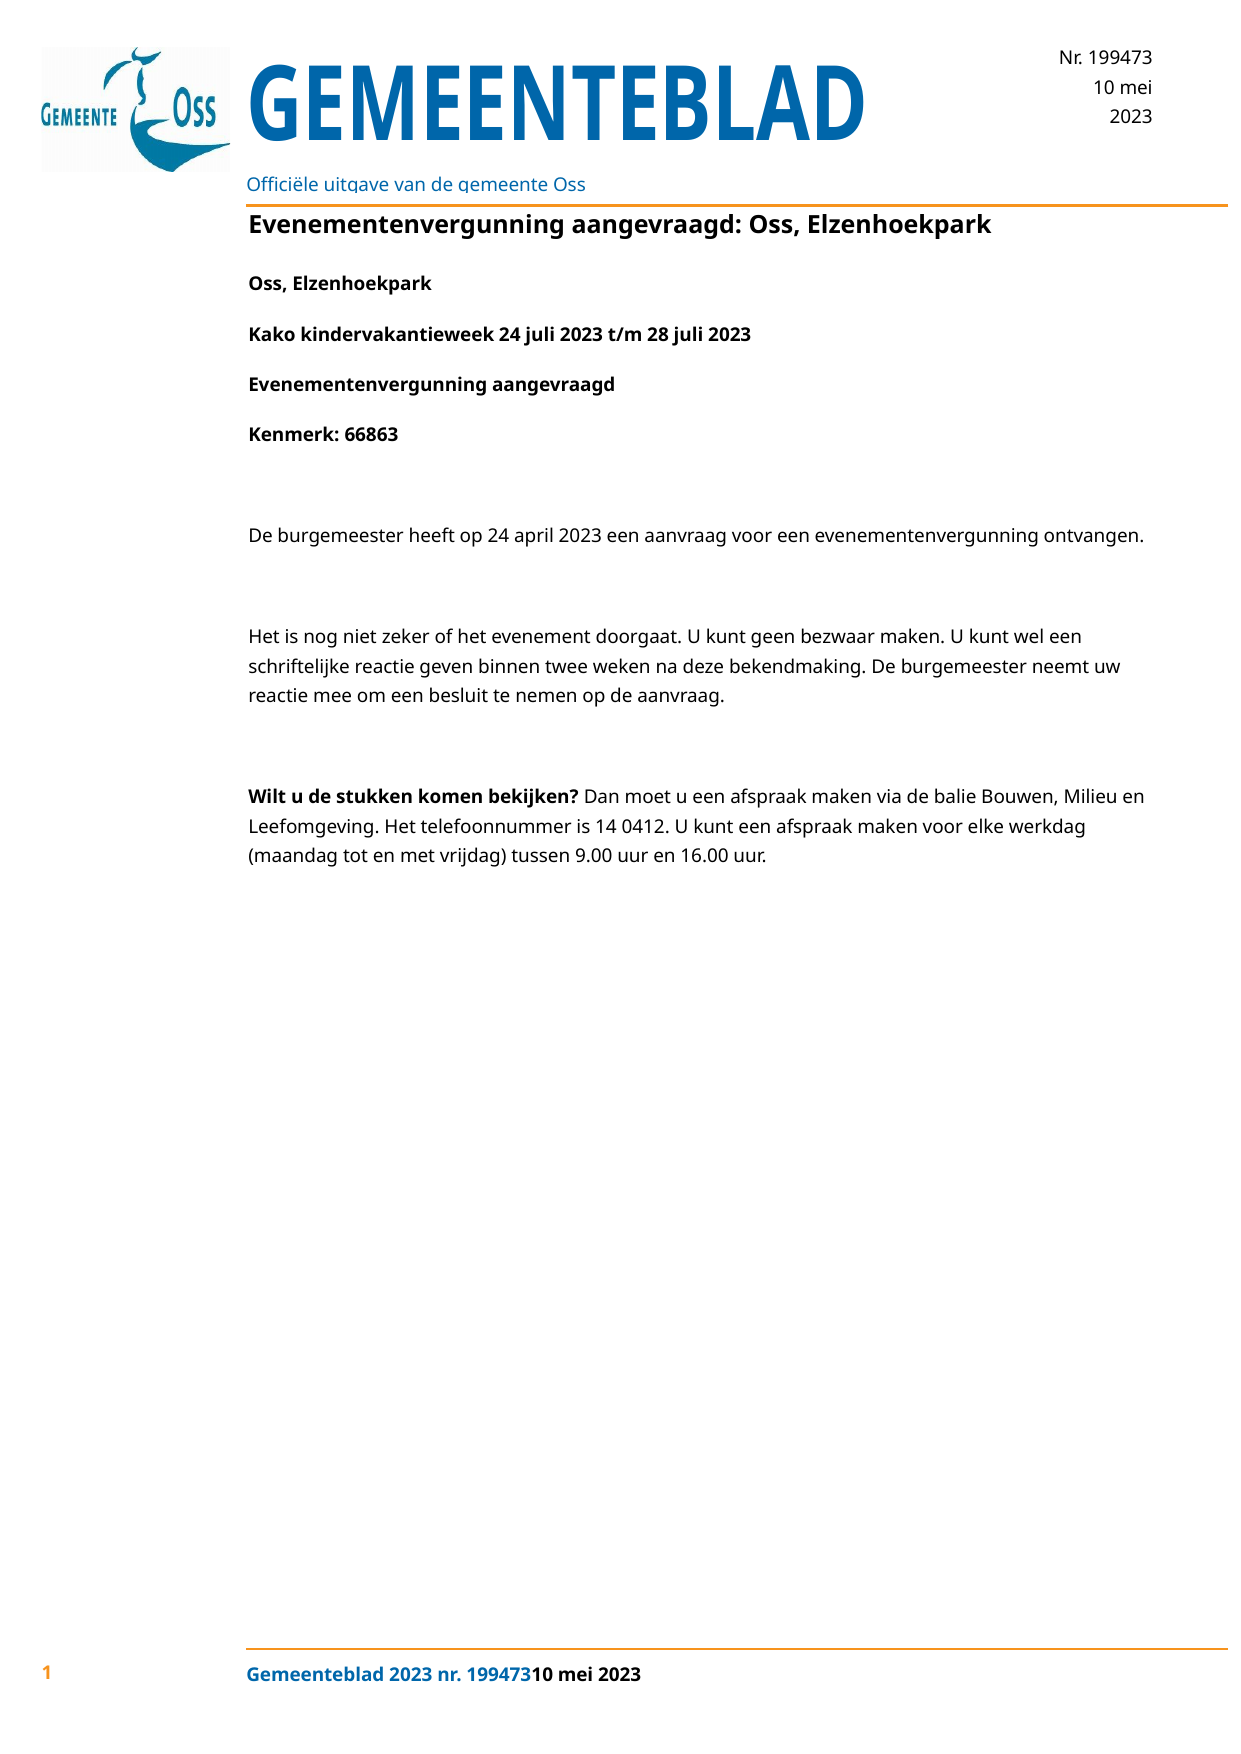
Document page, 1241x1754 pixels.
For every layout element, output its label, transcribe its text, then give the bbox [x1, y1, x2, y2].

text Kenmerk: 66863 [248, 422, 1152, 447]
text Het is nog niet zeker of het evenement doorgaat. U kunt geen bezwaar maken. U kunt wel een schriftelijke reactie geven binnen twee weken na deze bekendmaking. De burgemeester neemt uw reactie mee om een besluit te nemen op de aanvraag. [248, 623, 1152, 708]
text De burgemeester heeft op 24 april 2023 een aanvraag voor een evenementenvergunning ontvangen. [248, 522, 1152, 548]
text Wilt u de stukken komen bekijken? Dan moet u een afspraak maken via de balie Bouwen, Milieu en Leefomgeving. Het telefoonnummer is 14 0412. U kunt een afspraak maken voor elke werkdag (maandag tot en met vrijdag) tussen 9.00 uur en 16.00 uur. [248, 783, 1152, 868]
text Evenementenvergunning aangevraagd: Oss, Elzenhoekpark [248, 207, 1152, 241]
text Evenementenvergunning aangevraagd [248, 371, 1152, 397]
picture [41, 47, 231, 172]
text Kako kindervakantieweek 24 juli 2023 t/m 28 juli 2023 [248, 321, 1152, 346]
text Oss, Elzenhoekpark [248, 270, 1152, 296]
